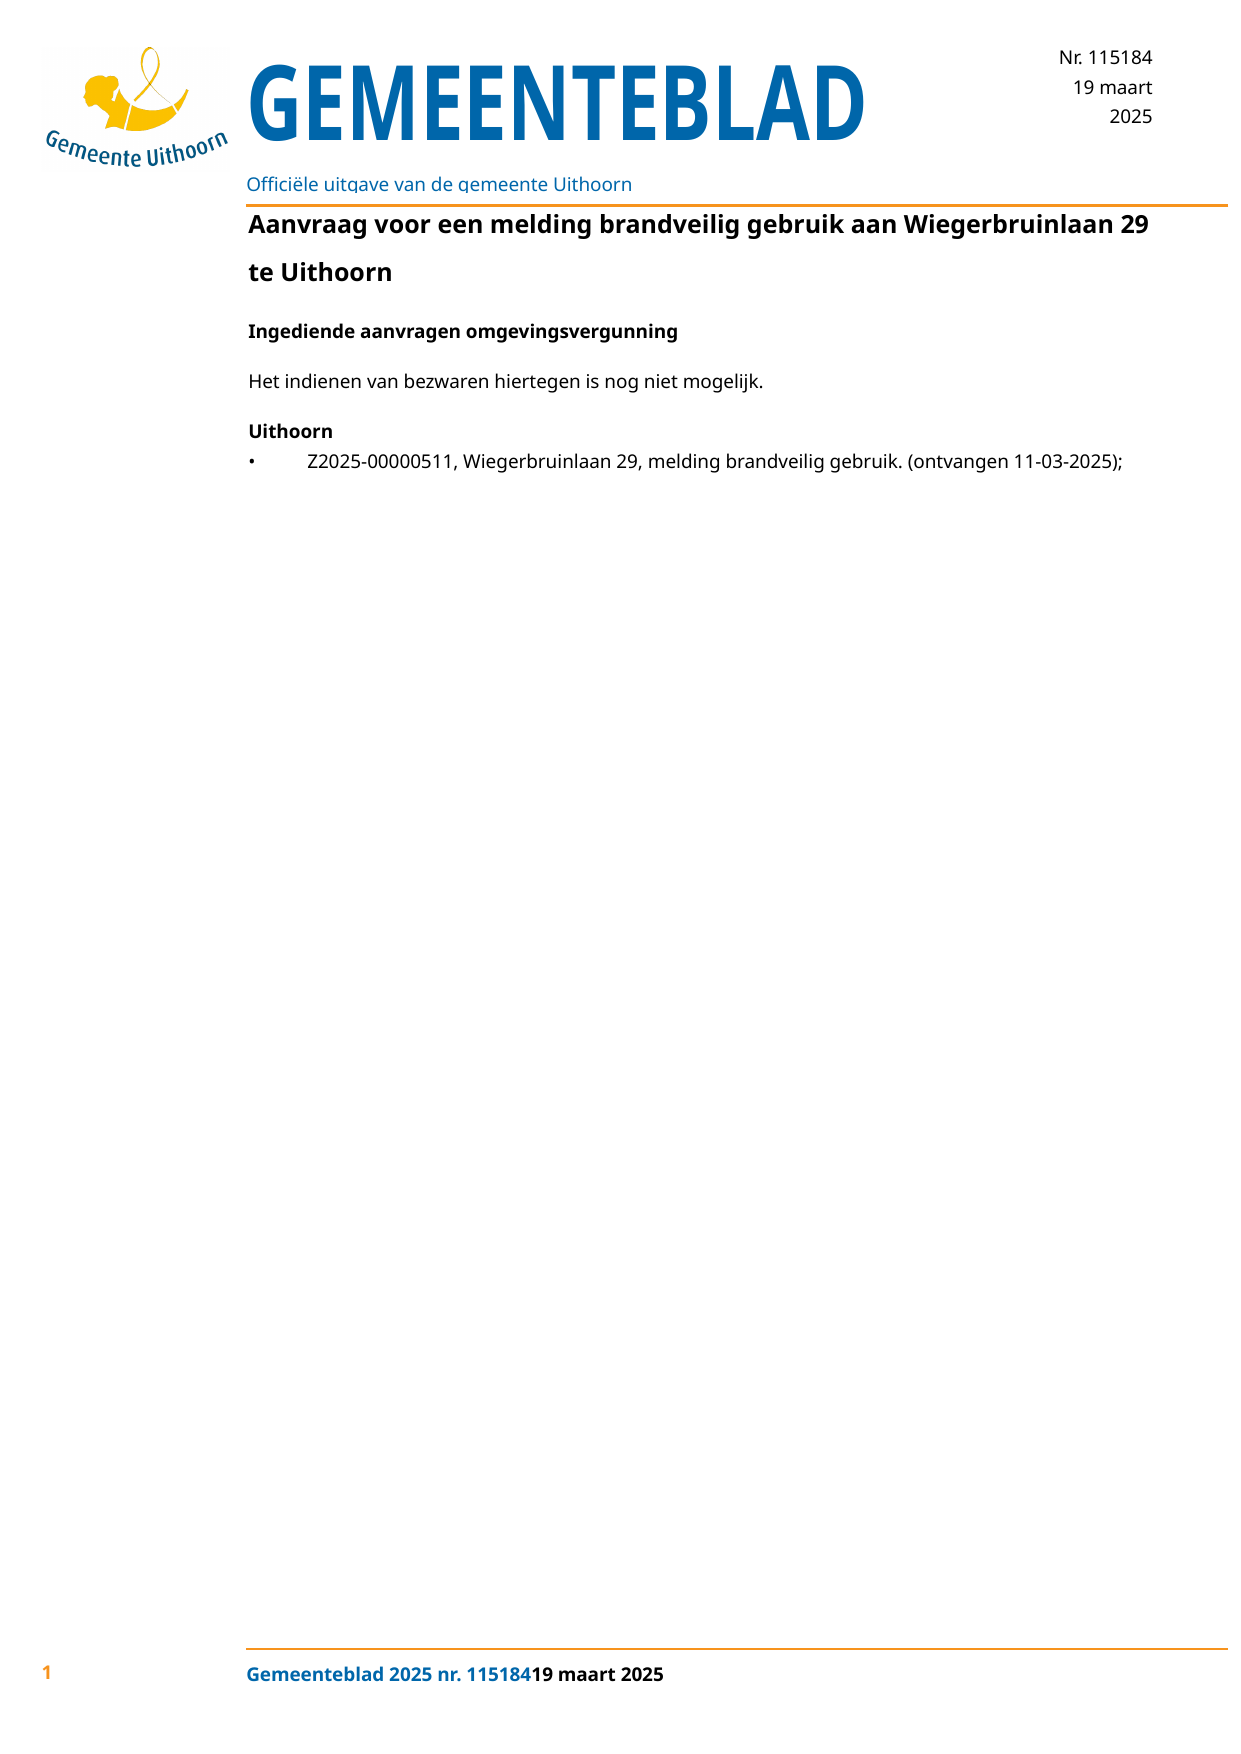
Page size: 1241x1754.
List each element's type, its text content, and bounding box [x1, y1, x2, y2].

text Ingediende aanvragen omgevingsvergunning [248, 318, 1152, 344]
list Z2025-00000511, Wiegerbruinlaan 29, melding brandveilig gebruik. (ontvangen 11-03-2025); [248, 448, 1152, 474]
text Aanvraag voor een melding brandveilig gebruik aan Wiegerbruinlaan 29 te Uithoorn [248, 207, 1152, 288]
text Het indienen van bezwaren hiertegen is nog niet mogelijk. [248, 368, 1152, 394]
text Uithoorn [248, 419, 1152, 444]
picture [41, 47, 231, 172]
